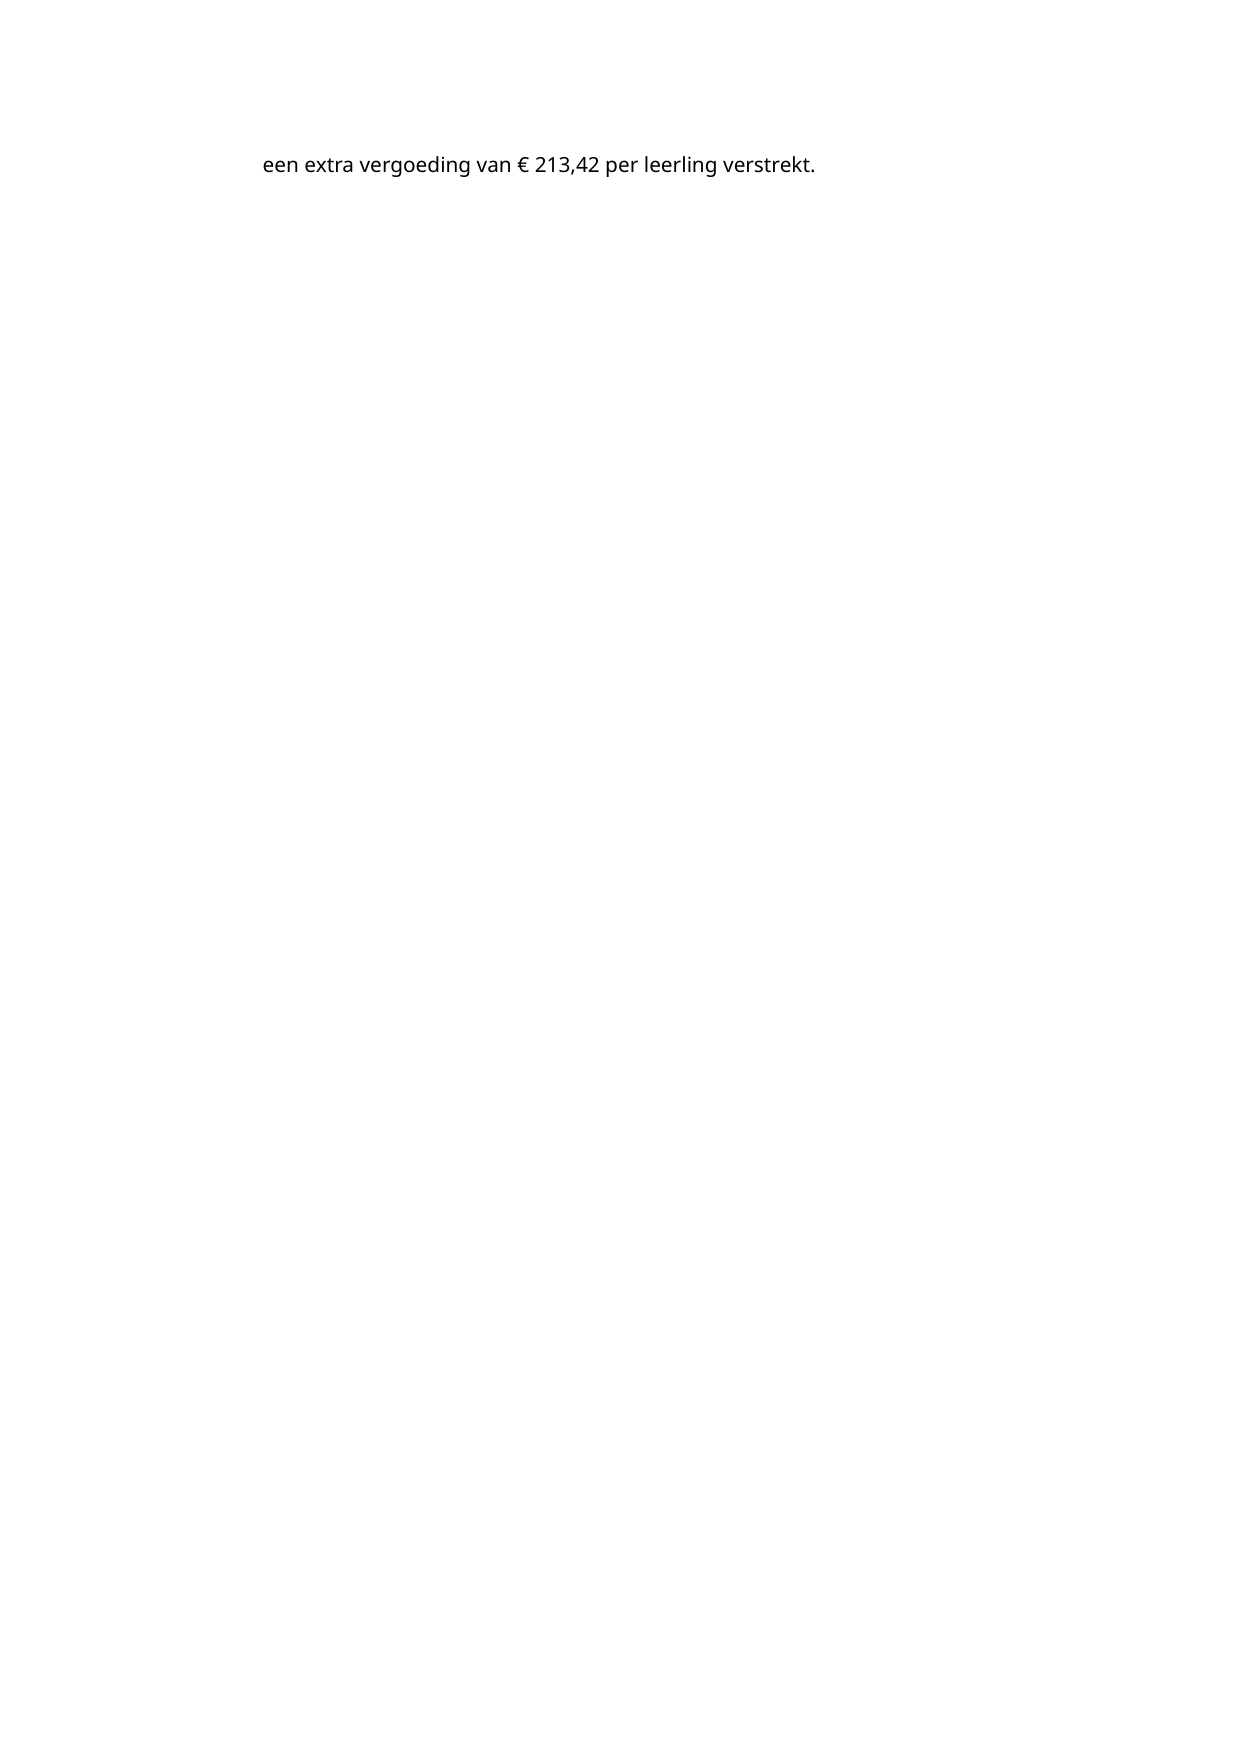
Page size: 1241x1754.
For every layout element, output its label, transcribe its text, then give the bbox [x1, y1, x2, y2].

list een extra vergoeding van € 213,42 per leerling verstrekt. [187, 150, 1053, 178]
